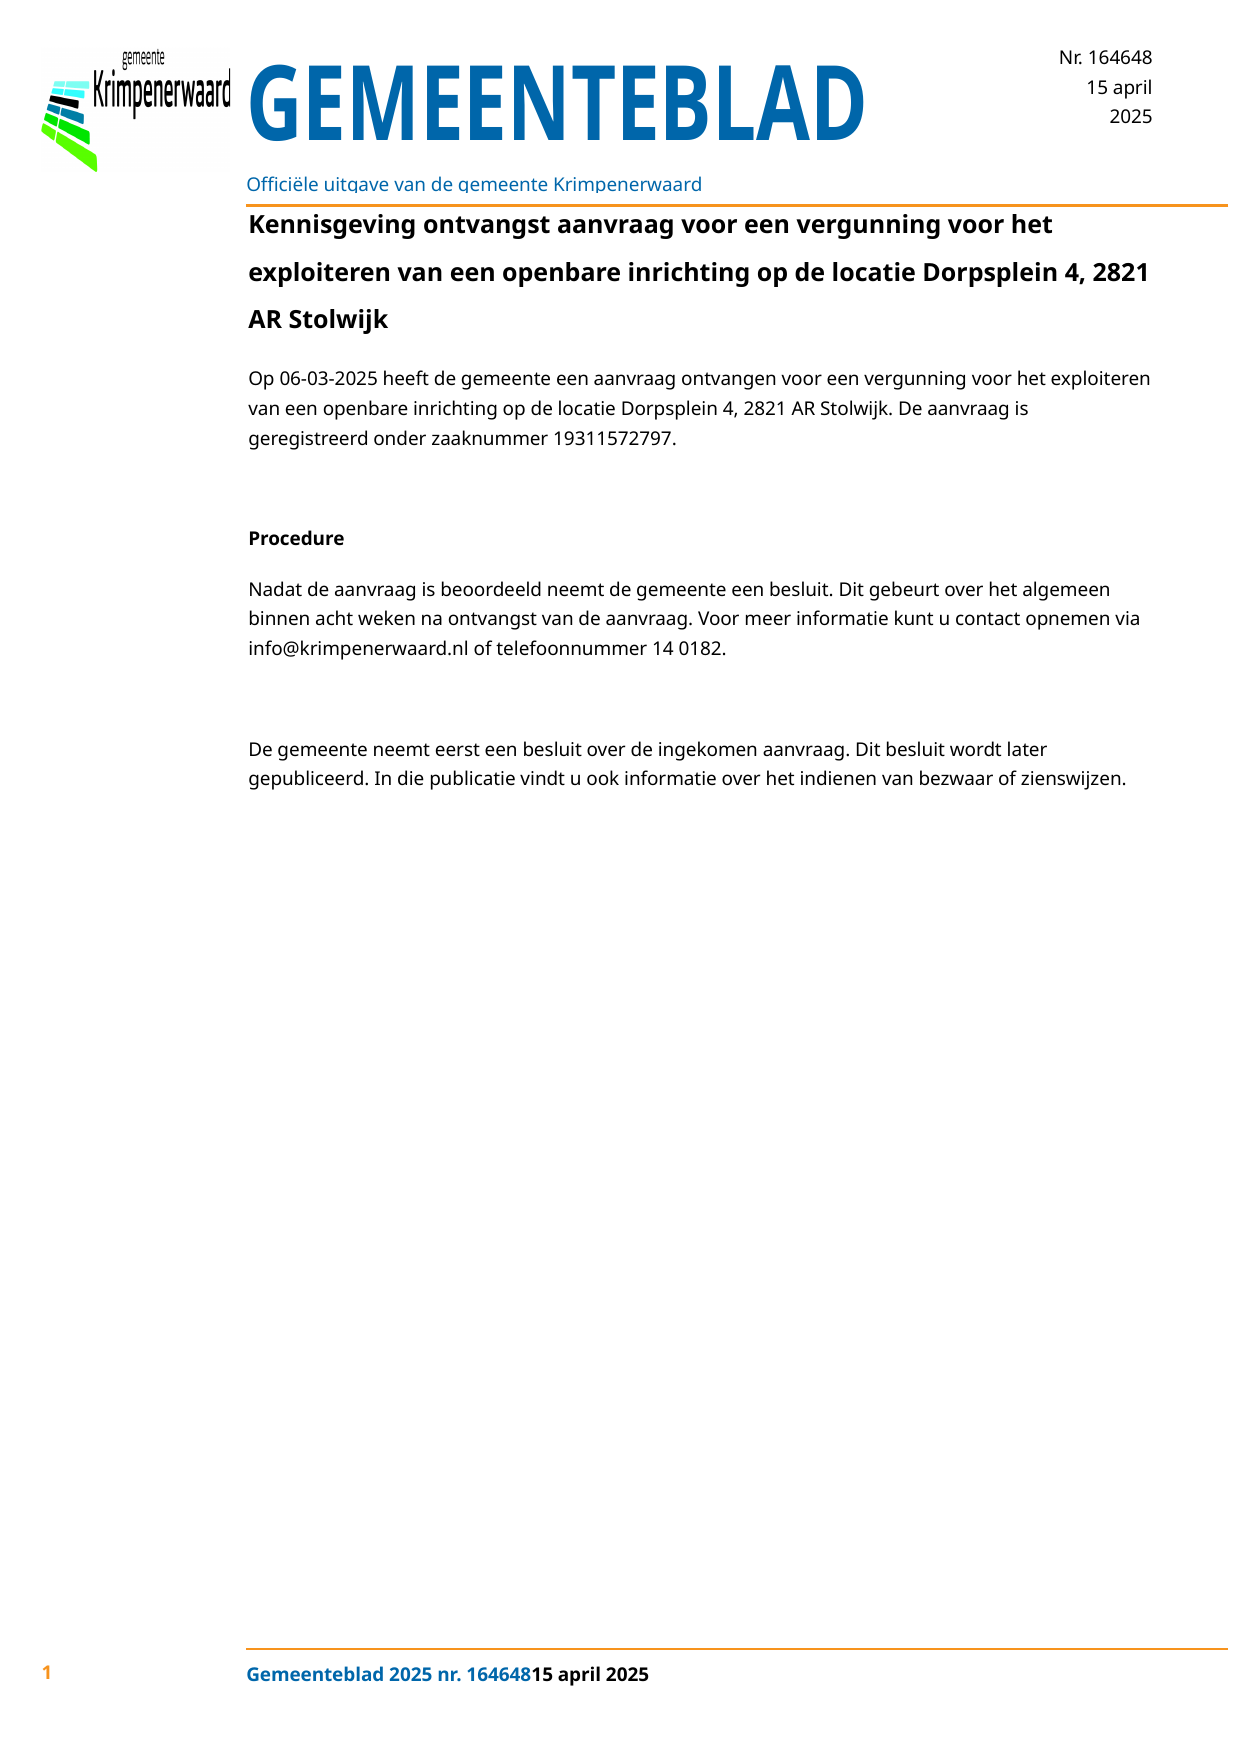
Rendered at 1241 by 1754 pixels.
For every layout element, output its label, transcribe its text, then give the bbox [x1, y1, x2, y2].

picture [41, 47, 231, 172]
text Procedure [248, 526, 1152, 551]
text Kennisgeving ontvangst aanvraag voor een vergunning voor het exploiteren van een openbare inrichting op de locatie Dorpsplein 4, 2821 AR Stolwijk [248, 207, 1152, 336]
text Op 06-03-2025 heeft de gemeente een aanvraag ontvangen voor een vergunning voor het exploiteren van een openbare inrichting op de locatie Dorpsplein 4, 2821 AR Stolwijk. De aanvraag is geregistreerd onder zaaknummer 19311572797. [248, 366, 1152, 450]
text Nadat de aanvraag is beoordeeld neemt de gemeente een besluit. Dit gebeurt over het algemeen binnen acht weken na ontvangst van de aanvraag. Voor meer informatie kunt u contact opnemen via info@krimpenerwaard.nl of telefoonnummer 14 0182. [248, 576, 1152, 661]
text De gemeente neemt eerst een besluit over de ingekomen aanvraag. Dit besluit wordt later gepubliceerd. In die publicatie vindt u ook informatie over het indienen van bezwaar of zienswijzen. [248, 736, 1152, 791]
